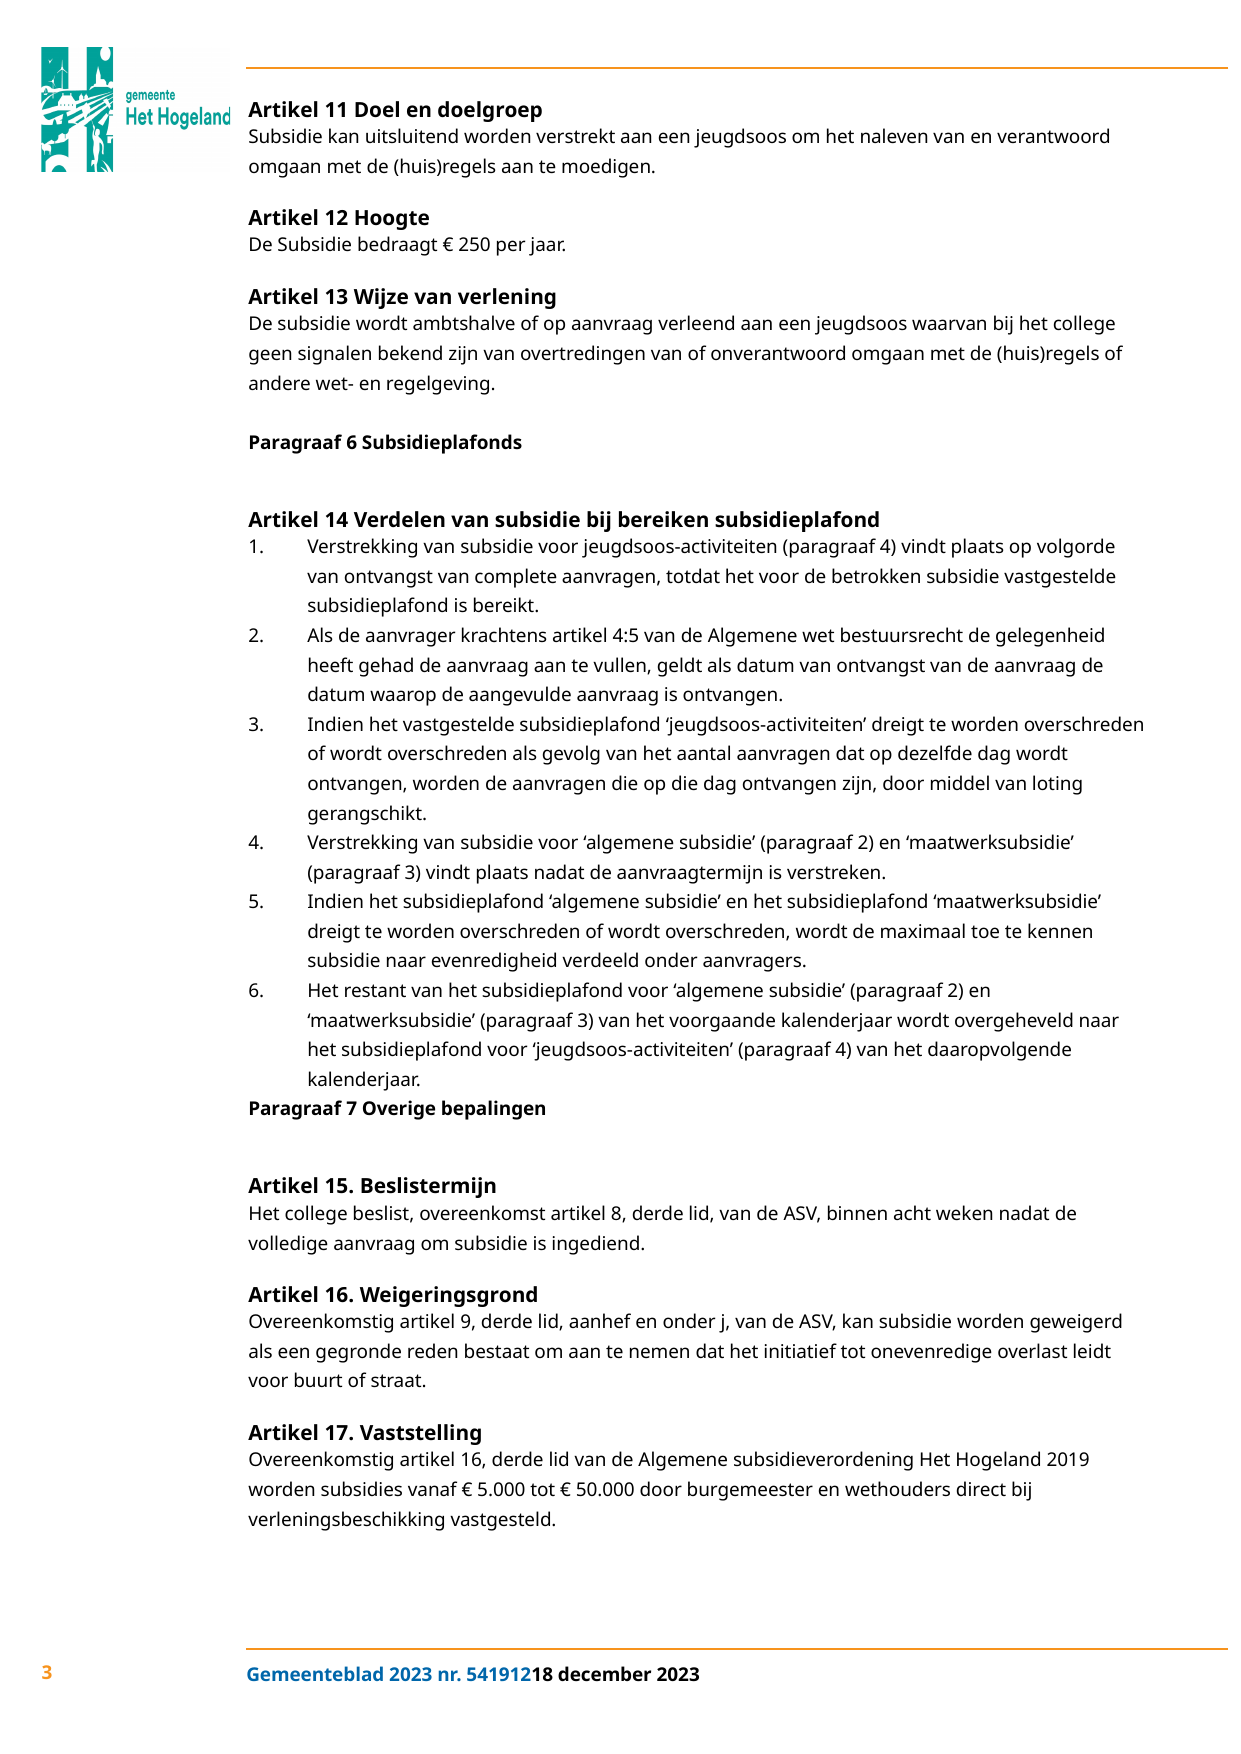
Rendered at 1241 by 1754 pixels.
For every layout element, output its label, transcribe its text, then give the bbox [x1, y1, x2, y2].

text Artikel 14 Verdelen van subsidie bij bereiken subsidieplafond [248, 505, 1152, 533]
text Artikel 17. Vaststelling [248, 1418, 1152, 1447]
text Paragraaf 7 Overige bepalingen [248, 1096, 1152, 1121]
text Overeenkomstig artikel 16, derde lid van de Algemene subsidieverordening Het Hogeland 2019 worden subsidies vanaf € 5.000 tot € 50.000 door burgemeester en wethouders direct bij verleningsbeschikking vastgesteld. [248, 1447, 1152, 1531]
list Als de aanvrager krachtens artikel 4:5 van de Algemene wet bestuursrecht de gelegenheid heeft gehad de aanvraag aan te vullen, geldt als datum van ontvangst van de aanvraag de datum waarop de aangevulde aanvraag is ontvangen. [248, 622, 1152, 707]
list Indien het subsidieplafond ‘algemene subsidie’ en het subsidieplafond ‘maatwerksubsidie’ dreigt te worden overschreden of wordt overschreden, wordt de maximaal toe te kennen subsidie naar evenredigheid verdeeld onder aanvragers. [248, 888, 1152, 973]
text Het college beslist, overeenkomst artikel 8, derde lid, van de ASV, binnen acht weken nadat de volledige aanvraag om subsidie is ingediend. [248, 1200, 1152, 1255]
text Artikel 12 Hoogte [248, 203, 1152, 232]
text De Subsidie bedraagt € 250 per jaar. [248, 232, 1152, 257]
list Het restant van het subsidieplafond voor ‘algemene subsidie’ (paragraaf 2) en ‘maatwerksubsidie’ (paragraaf 3) van het voorgaande kalenderjaar wordt overgeheveld naar het subsidieplafond voor ‘jeugdsoos-activiteiten’ (paragraaf 4) van het daaropvolgende kalenderjaar. [248, 977, 1152, 1092]
text Artikel 11 Doel en doelgroep [248, 95, 1152, 123]
text Overeenkomstig artikel 9, derde lid, aanhef en onder j, van de ASV, kan subsidie worden geweigerd als een gegronde reden bestaat om aan te nemen dat het initiatief tot onevenredige overlast leidt voor buurt of straat. [248, 1308, 1152, 1393]
text Artikel 13 Wijze van verlening [248, 282, 1152, 311]
text Artikel 16. Weigeringsgrond [248, 1280, 1152, 1308]
text Paragraaf 6 Subsidieplafonds [248, 429, 1152, 454]
picture [41, 47, 231, 172]
text Artikel 15. Beslistermijn [248, 1172, 1152, 1200]
text De subsidie wordt ambtshalve of op aanvraag verleend aan een jeugdsoos waarvan bij het college geen signalen bekend zijn van overtredingen van of onverantwoord omgaan met de (huis)regels of andere wet- en regelgeving. [248, 311, 1152, 395]
list Verstrekking van subsidie voor jeugdsoos-activiteiten (paragraaf 4) vindt plaats op volgorde van ontvangst van complete aanvragen, totdat het voor de betrokken subsidie vastgestelde subsidieplafond is bereikt. [248, 533, 1152, 618]
text Subsidie kan uitsluitend worden verstrekt aan een jeugdsoos om het naleven van en verantwoord omgaan met de (huis)regels aan te moedigen. [248, 123, 1152, 178]
list Verstrekking van subsidie voor ‘algemene subsidie’ (paragraaf 2) en ‘maatwerksubsidie’ (paragraaf 3) vindt plaats nadat de aanvraagtermijn is verstreken. [248, 829, 1152, 884]
list Indien het vastgestelde subsidieplafond ‘jeugdsoos-activiteiten’ dreigt te worden overschreden of wordt overschreden als gevolg van het aantal aanvragen dat op dezelfde dag wordt ontvangen, worden de aanvragen die op die dag ontvangen zijn, door middel van loting gerangschikt. [248, 711, 1152, 825]
